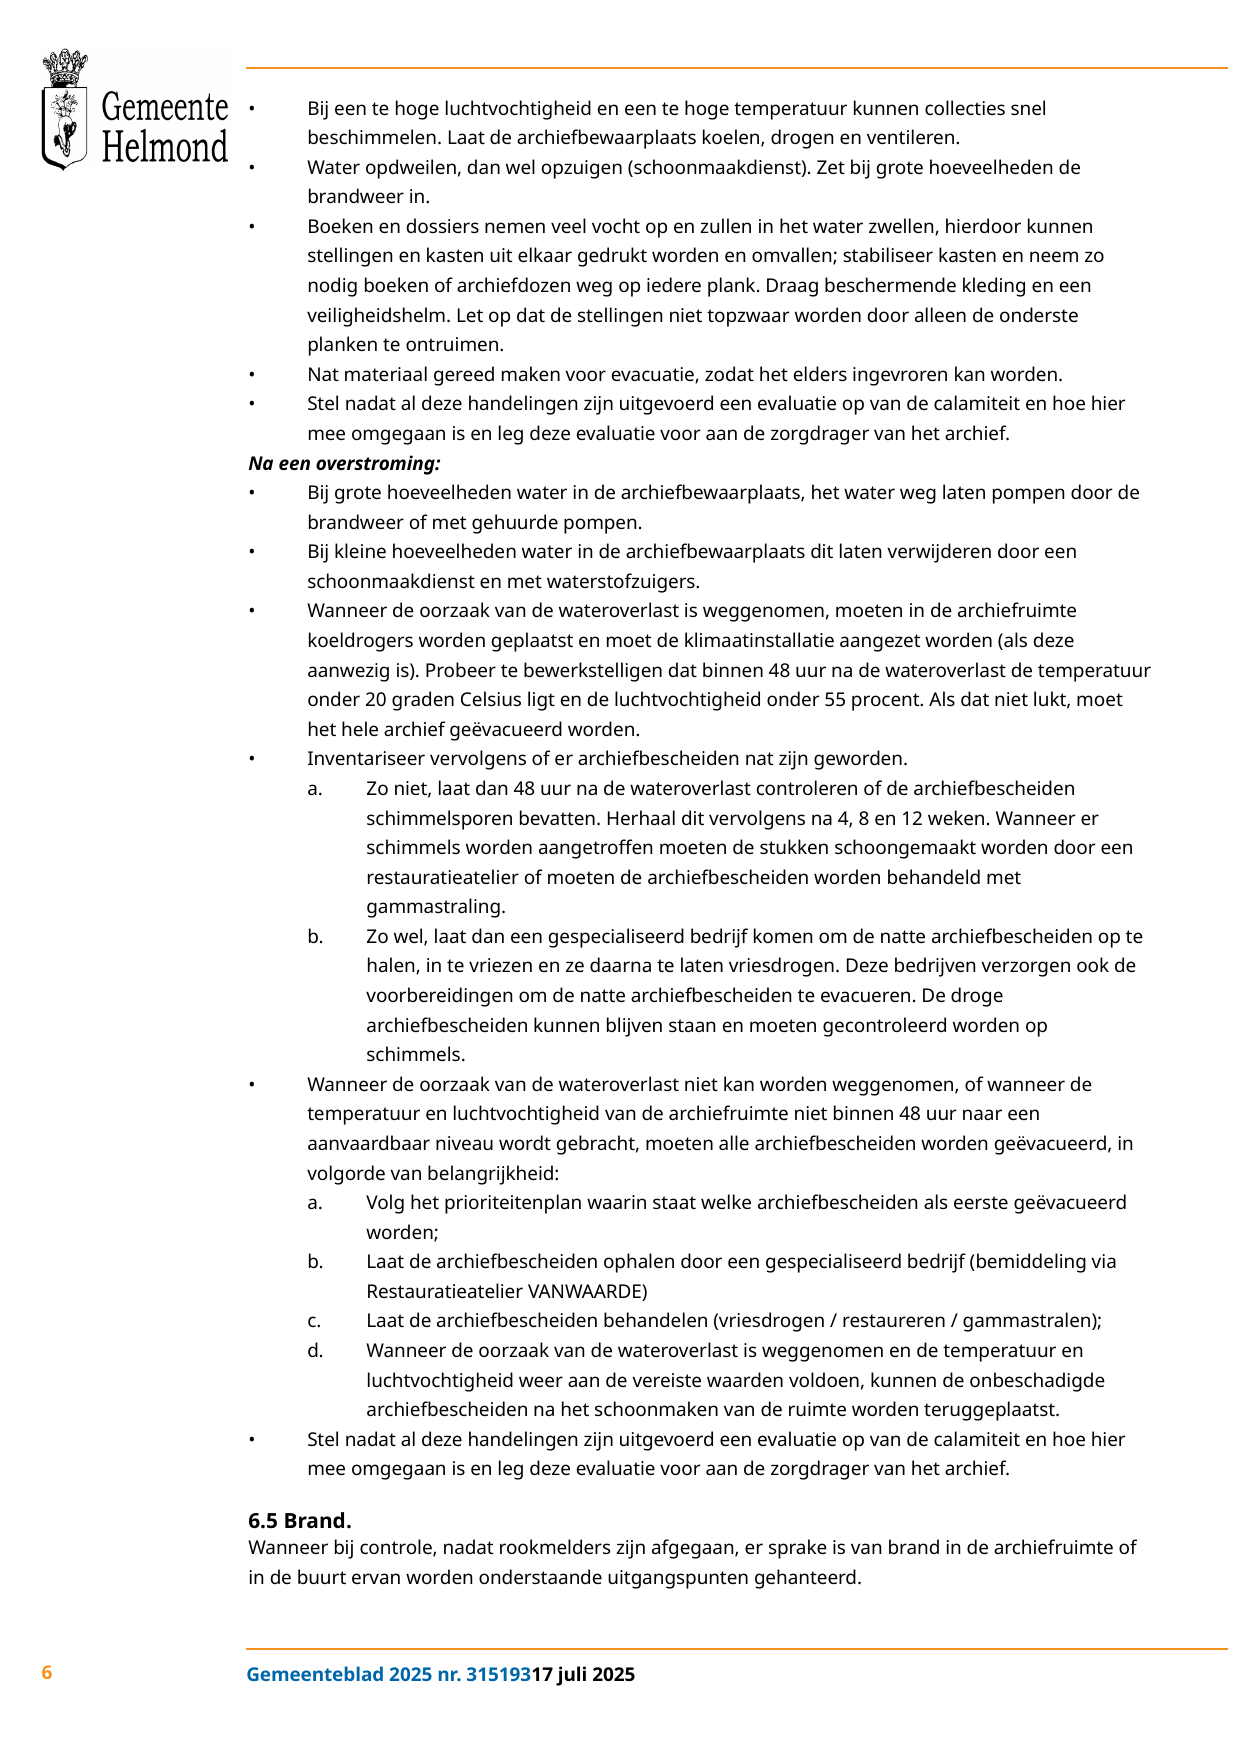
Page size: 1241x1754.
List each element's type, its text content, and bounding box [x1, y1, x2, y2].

text Wanneer bij controle, nadat rookmelders zijn afgegaan, er sprake is van brand in de archiefruimte of in de buurt ervan worden onderstaande uitgangspunten gehanteerd. [248, 1534, 1152, 1590]
list Laat de archiefbescheiden behandelen (vriesdrogen / restaureren / gammastralen); [307, 1308, 1152, 1333]
list Boeken en dossiers nemen veel vocht op en zullen in het water zwellen, hierdoor kunnen stellingen en kasten uit elkaar gedrukt worden en omvallen; stabiliseer kasten en neem zo nodig boeken of archiefdozen weg op iedere plank. Draag beschermende kleding en een veiligheidshelm. Let op dat de stellingen niet topzwaar worden door alleen de onderste planken te ontruimen. [248, 213, 1152, 357]
list Wanneer de oorzaak van de wateroverlast is weggenomen en de temperatuur en luchtvochtigheid weer aan de vereiste waarden voldoen, kunnen de onbeschadigde archiefbescheiden na het schoonmaken van de ruimte worden teruggeplaatst. [307, 1337, 1152, 1422]
list Zo wel, laat dan een gespecialiseerd bedrijf komen om de natte archiefbescheiden op te halen, in te vriezen en ze daarna te laten vriesdrogen. Deze bedrijven verzorgen ook de voorbereidingen om de natte archiefbescheiden te evacueren. De droge archiefbescheiden kunnen blijven staan en moeten gecontroleerd worden op schimmels. [307, 923, 1152, 1067]
list Inventariseer vervolgens of er archiefbescheiden nat zijn geworden. [248, 746, 1152, 771]
text 6.5 Brand. [248, 1506, 1152, 1534]
list Laat de archiefbescheiden ophalen door een gespecialiseerd bedrijf (bemiddeling via Restauratieatelier VANWAARDE) [307, 1248, 1152, 1304]
list Volg het prioriteitenplan waarin staat welke archiefbescheiden als eerste geëvacueerd worden; [307, 1189, 1152, 1245]
list Bij grote hoeveelheden water in de archiefbewaarplaats, het water weg laten pompen door de brandweer of met gehuurde pompen. [248, 479, 1152, 535]
list Zo niet, laat dan 48 uur na de wateroverlast controleren of de archiefbescheiden schimmelsporen bevatten. Herhaal dit vervolgens na 4, 8 en 12 weken. Wanneer er schimmels worden aangetroffen moeten de stukken schoongemaakt worden door een restauratieatelier of moeten de archiefbescheiden worden behandeld met gammastraling. [307, 775, 1152, 919]
list Bij kleine hoeveelheden water in de archiefbewaarplaats dit laten verwijderen door een schoonmaakdienst en met waterstofzuigers. [248, 538, 1152, 594]
list Wanneer de oorzaak van de wateroverlast is weggenomen, moeten in de archiefruimte koeldrogers worden geplaatst en moet de klimaatinstallatie aangezet worden (als deze aanwezig is). Probeer te bewerkstelligen dat binnen 48 uur na de wateroverlast de temperatuur onder 20 graden Celsius ligt en de luchtvochtigheid onder 55 procent. Als dat niet lukt, moet het hele archief geëvacueerd worden. [248, 598, 1152, 742]
list Nat materiaal gereed maken voor evacuatie, zodat het elders ingevroren kan worden. [248, 361, 1152, 387]
list Stel nadat al deze handelingen zijn uitgevoerd een evaluatie op van de calamiteit en hoe hier mee omgegaan is en leg deze evaluatie voor aan de zorgdrager van het archief. [248, 1426, 1152, 1481]
list Bij een te hoge luchtvochtigheid en een te hoge temperatuur kunnen collecties snel beschimmelen. Laat de archiefbewaarplaats koelen, drogen en ventileren. [248, 95, 1152, 150]
picture [41, 47, 231, 172]
list Wanneer de oorzaak van de wateroverlast niet kan worden weggenomen, of wanneer de temperatuur en luchtvochtigheid van de archiefruimte niet binnen 48 uur naar een aanvaardbaar niveau wordt gebracht, moeten alle archiefbescheiden worden geëvacueerd, in volgorde van belangrijkheid: [248, 1071, 1152, 1186]
list Water opdweilen, dan wel opzuigen (schoonmaakdienst). Zet bij grote hoeveelheden de brandweer in. [248, 154, 1152, 209]
text Na een overstroming: [248, 450, 1152, 476]
list Stel nadat al deze handelingen zijn uitgevoerd een evaluatie op van de calamiteit en hoe hier mee omgegaan is en leg deze evaluatie voor aan de zorgdrager van het archief. [248, 391, 1152, 446]
